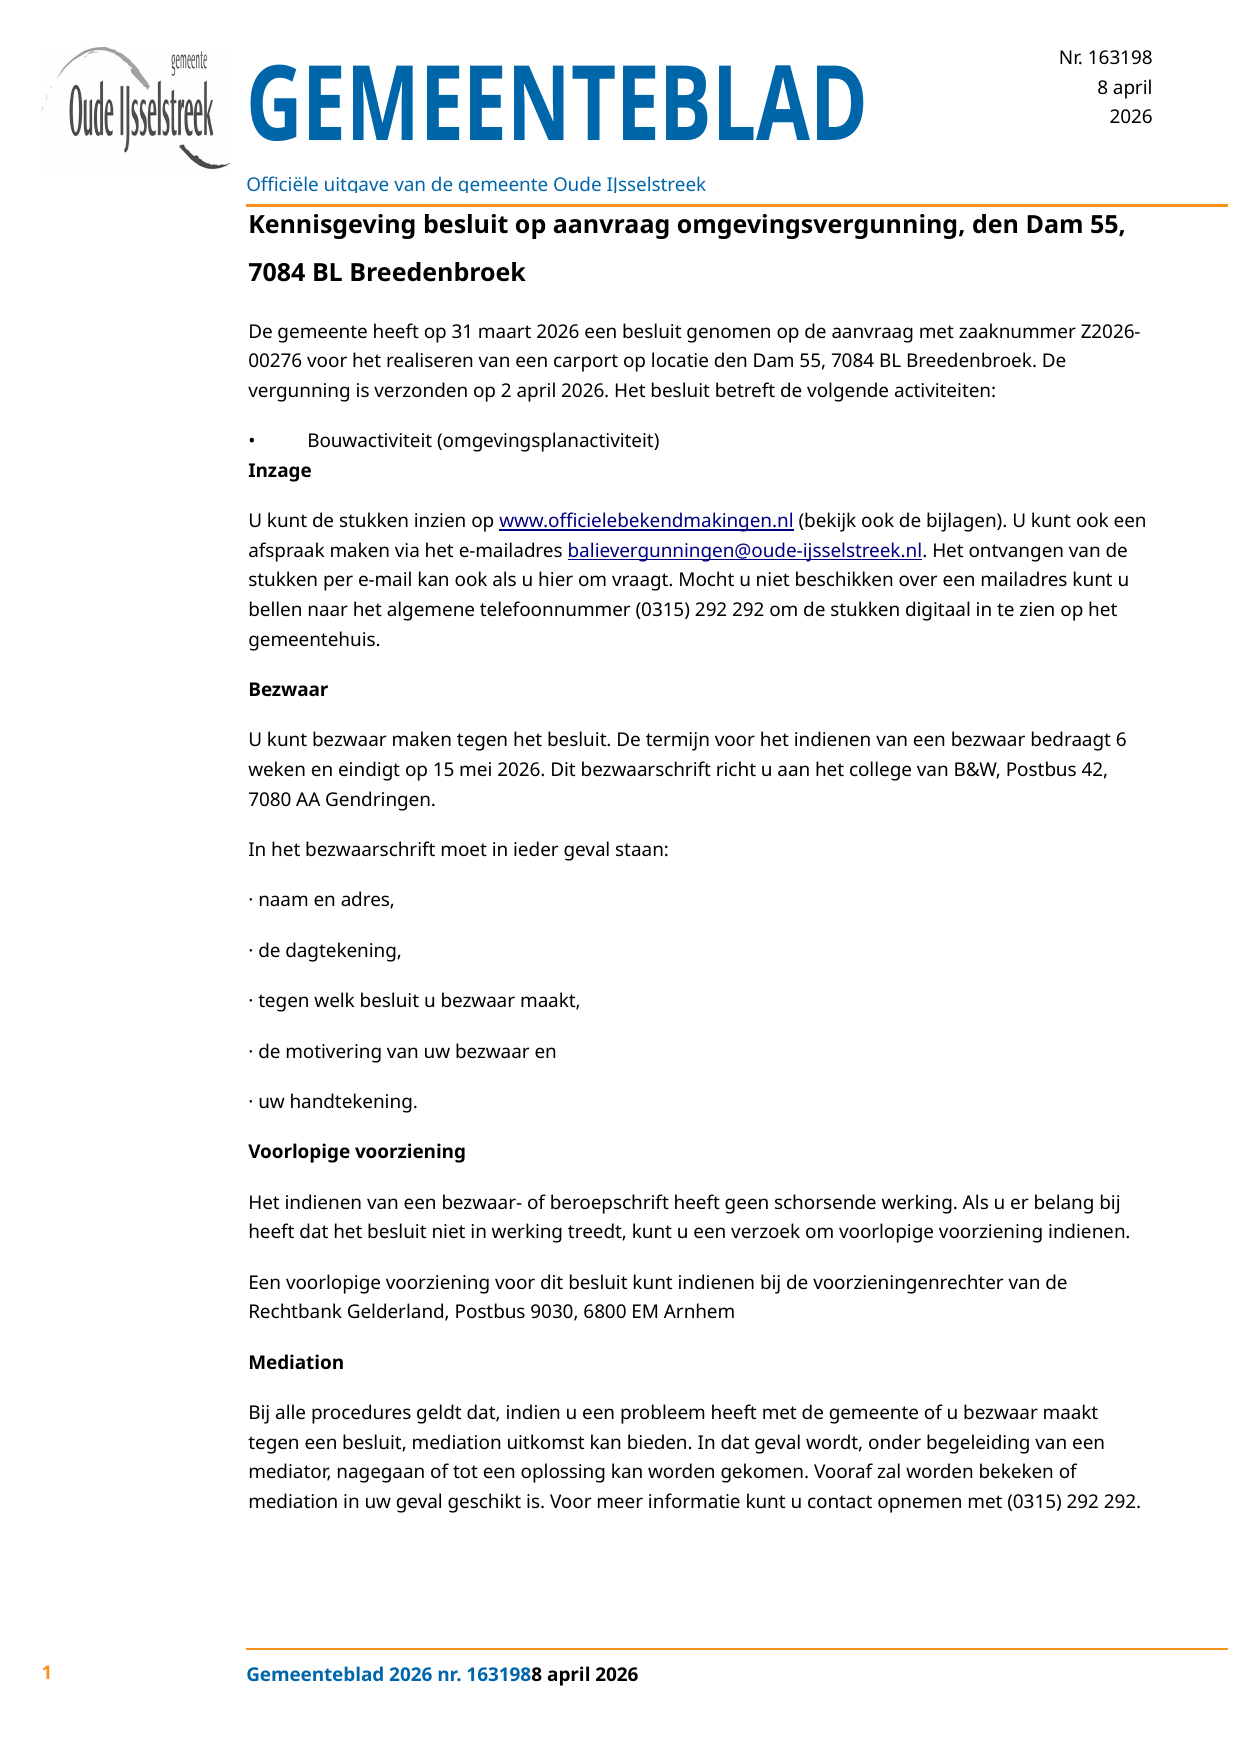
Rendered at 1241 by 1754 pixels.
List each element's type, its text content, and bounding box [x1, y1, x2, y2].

text In het bezwaarschrift moet in ieder geval staan: [248, 836, 1152, 862]
text Voorlopige voorziening [248, 1139, 1152, 1164]
text Kennisgeving besluit op aanvraag omgevingsvergunning, den Dam 55, 7084 BL Breedenbroek [248, 207, 1152, 288]
text Het indienen van een bezwaar- of beroepschrift heeft geen schorsende werking. Als u er belang bij heeft dat het besluit niet in werking treedt, kunt u een verzoek om voorlopige voorziening indienen. [248, 1189, 1152, 1244]
text Bij alle procedures geldt dat, indien u een probleem heeft met de gemeente of u bezwaar maakt tegen een besluit, mediation uitkomst kan bieden. In dat geval wordt, onder begeleiding van een mediator, nagegaan of tot een oplossing kan worden gekomen. Vooraf zal worden bekeken of mediation in uw geval geschikt is. Voor meer informatie kunt u contact opnemen met (0315) 292 292. [248, 1399, 1152, 1514]
text Bezwaar [248, 676, 1152, 702]
text · naam en adres, [248, 887, 1152, 912]
text · tegen welk besluit u bezwaar maakt, [248, 987, 1152, 1013]
text De gemeente heeft op 31 maart 2026 een besluit genomen op de aanvraag met zaaknummer Z2026-00276 voor het realiseren van een carport op locatie den Dam 55, 7084 BL Breedenbroek. De vergunning is verzonden op 2 april 2026. Het besluit betreft de volgende activiteiten: [248, 318, 1152, 403]
text Een voorlopige voorziening voor dit besluit kunt indienen bij de voorzieningenrechter van de Rechtbank Gelderland, Postbus 9030, 6800 EM Arnhem [248, 1269, 1152, 1324]
text · de motivering van uw bezwaar en [248, 1038, 1152, 1064]
picture [41, 47, 231, 172]
text U kunt bezwaar maken tegen het besluit. De termijn voor het indienen van een bezwaar bedraagt 6 weken en eindigt op 15 mei 2026. Dit bezwaarschrift richt u aan het college van B&W, Postbus 42, 7080 AA Gendringen. [248, 727, 1152, 812]
text Mediation [248, 1349, 1152, 1375]
text Inzage [248, 457, 1152, 483]
text U kunt de stukken inzien op www.officielebekendmakingen.nl (bekijk ook de bijlagen). U kunt ook een afspraak maken via het e-mailadres balievergunningen@oude-ijsselstreek.nl. Het ontvangen van de stukken per e-mail kan ook als u hier om vraagt. Mocht u niet beschikken over een mailadres kunt u bellen naar het algemene telefoonnummer (0315) 292 292 om de stukken digitaal in te zien op het gemeentehuis. [248, 507, 1152, 652]
list Bouwactiviteit (omgevingsplanactiviteit) [248, 427, 1152, 453]
text · de dagtekening, [248, 937, 1152, 963]
text · uw handtekening. [248, 1088, 1152, 1114]
